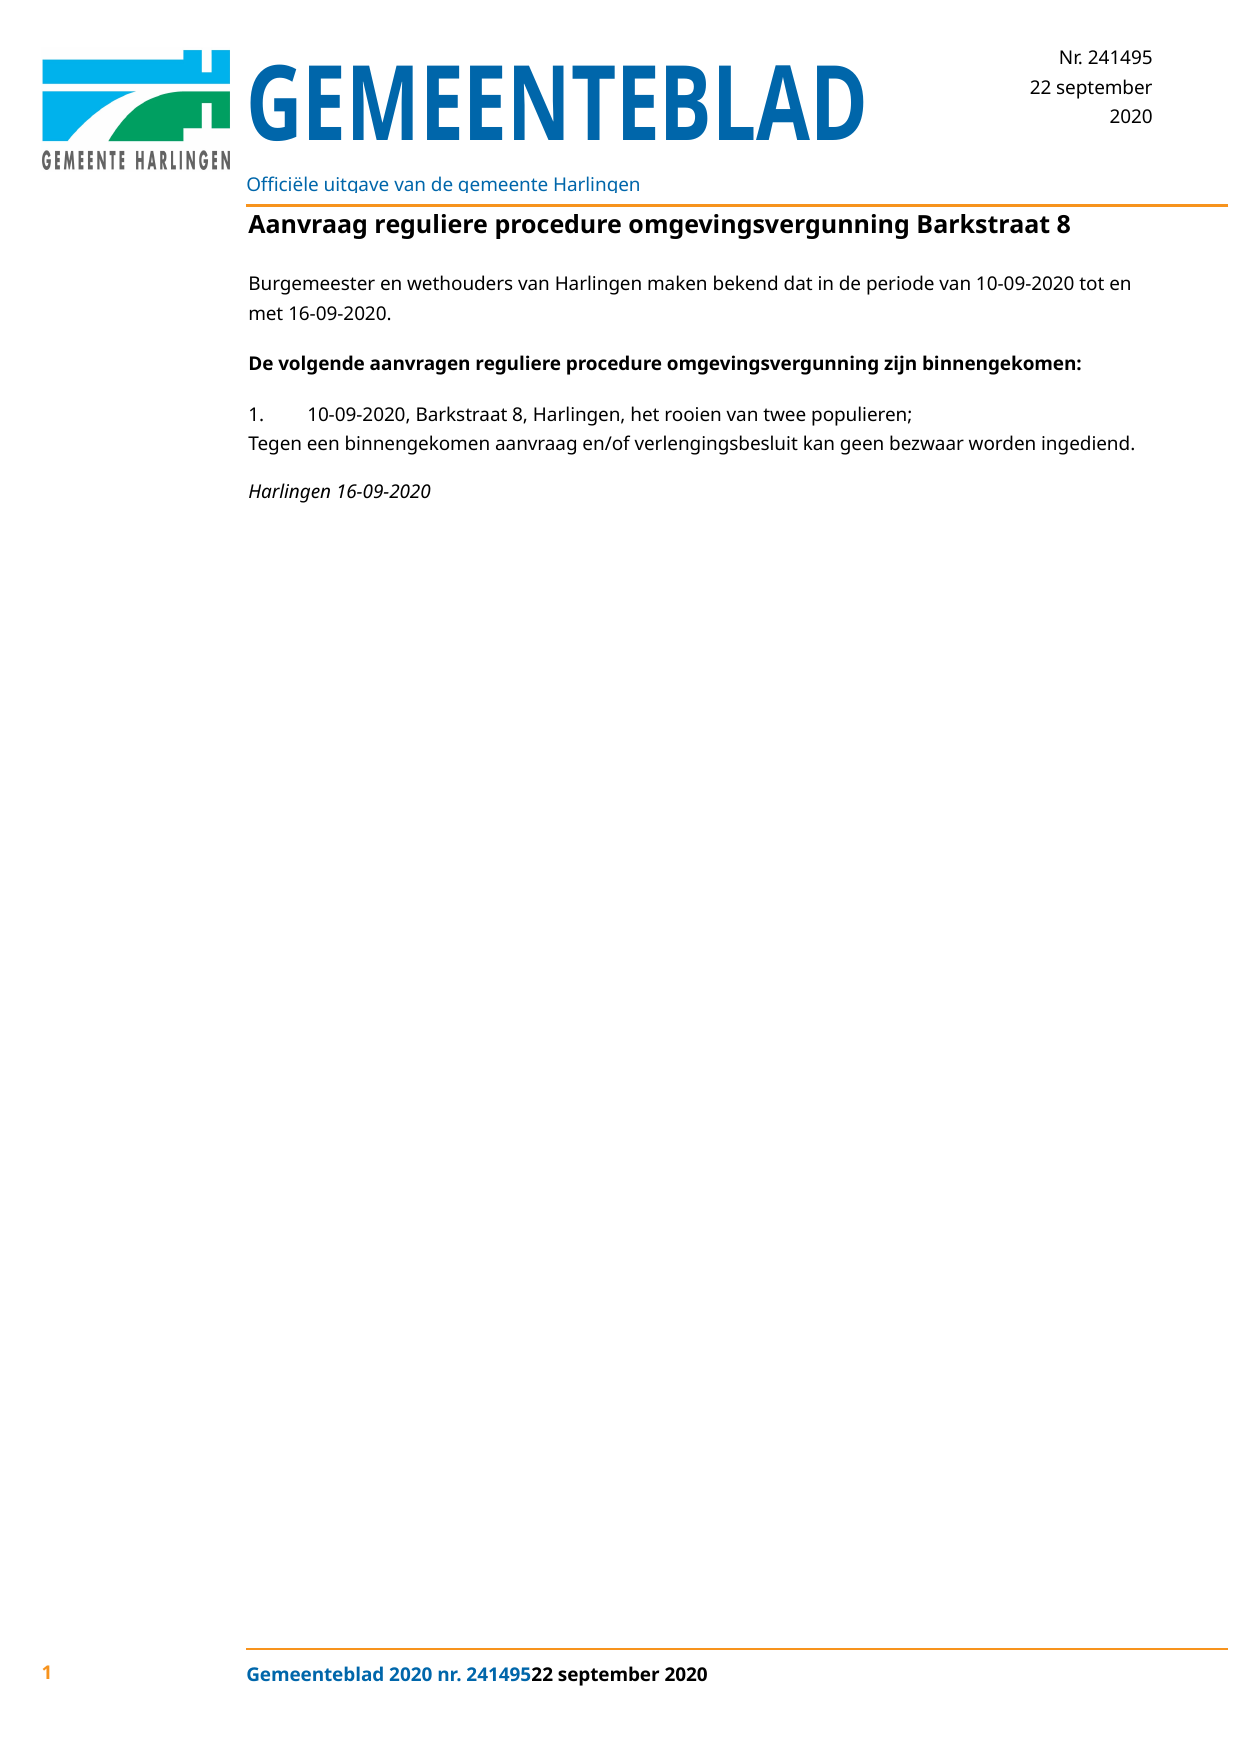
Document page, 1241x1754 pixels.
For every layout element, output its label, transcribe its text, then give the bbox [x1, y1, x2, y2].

list 10-09-2020, Barkstraat 8, Harlingen, het rooien van twee populieren; [248, 401, 1152, 426]
text Harlingen 16-09-2020 [248, 478, 1152, 504]
text Burgemeester en wethouders van Harlingen maken bekend dat in de periode van 10-09-2020 tot en met 16-09-2020. [248, 270, 1152, 326]
text De volgende aanvragen reguliere procedure omgevingsvergunning zijn binnengekomen: [248, 350, 1152, 376]
text Aanvraag reguliere procedure omgevingsvergunning Barkstraat 8 [248, 207, 1152, 241]
text Tegen een binnengekomen aanvraag en/of verlengingsbesluit kan geen bezwaar worden ingediend. [248, 430, 1152, 456]
picture [41, 47, 231, 172]
